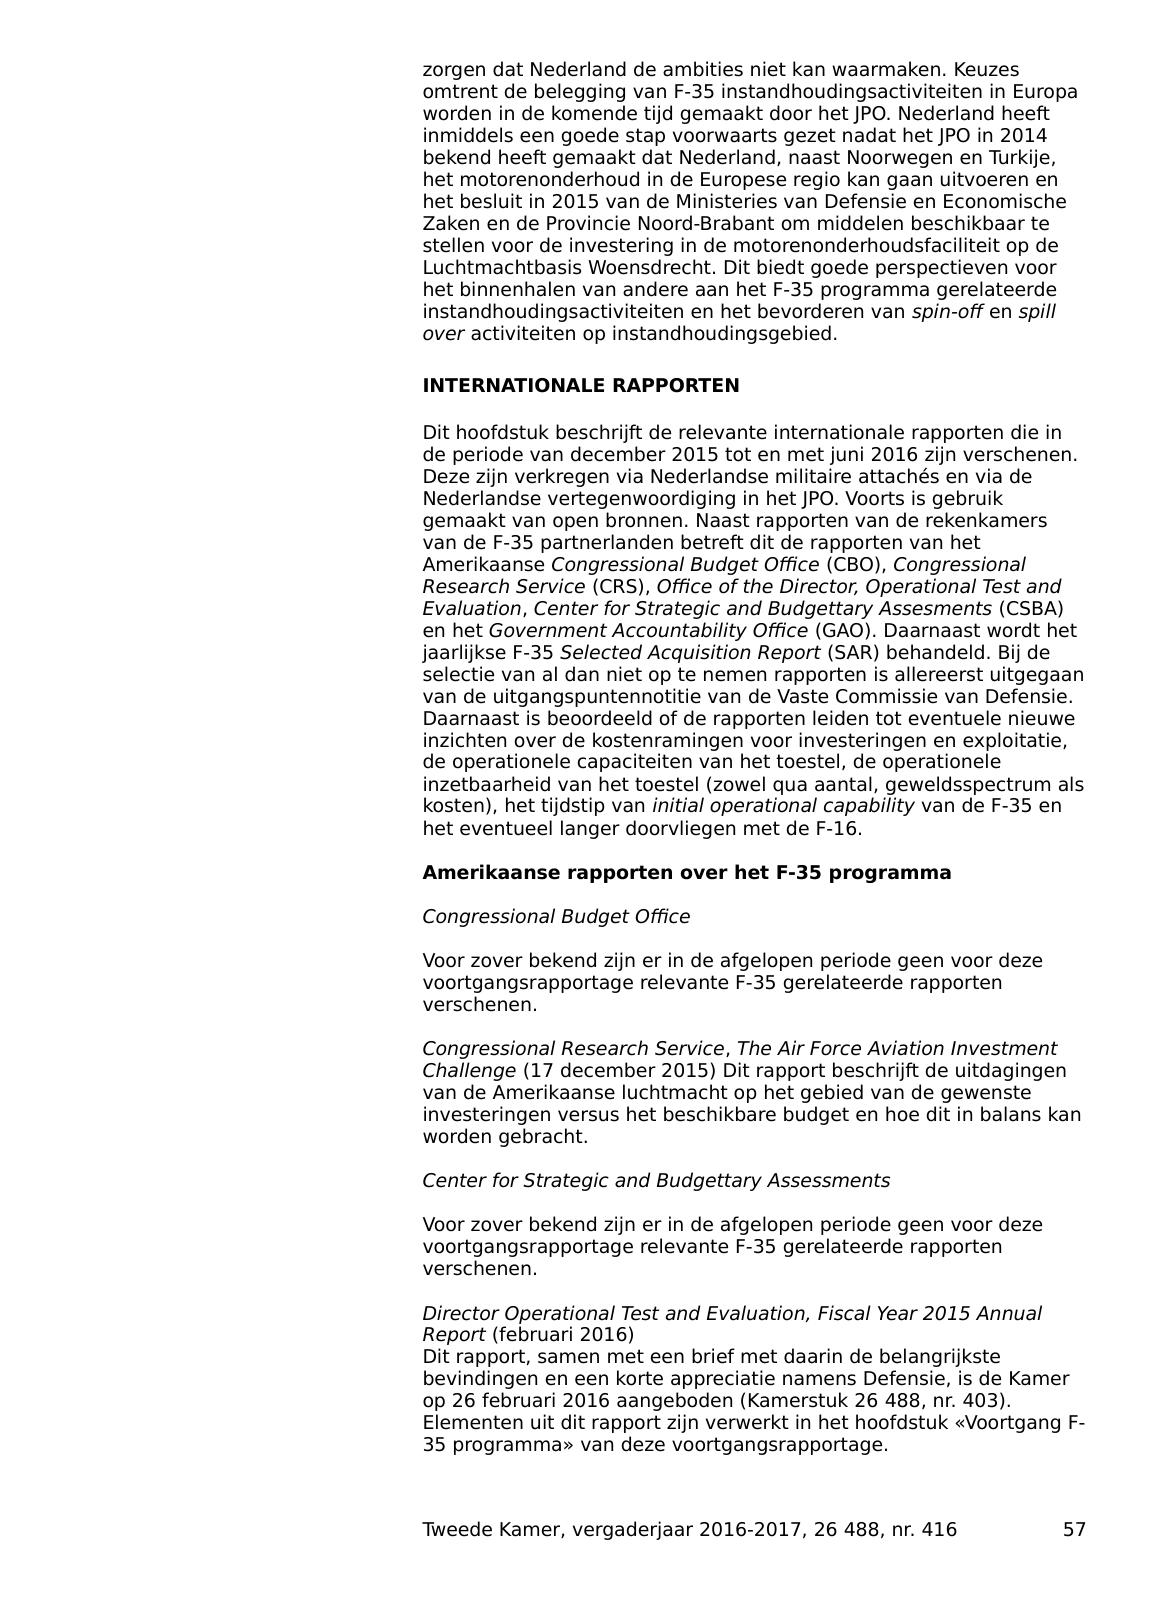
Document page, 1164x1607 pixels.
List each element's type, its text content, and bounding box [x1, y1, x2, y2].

text zorgen dat Nederland de ambities niet kan waarmaken. Keuzes omtrent de belegging van F-35 instandhoudingsactiviteiten in Europa worden in de komende tijd gemaakt door het JPO. Nederland heeft inmiddels een goede stap voorwaarts gezet nadat het JPO in 2014 bekend heeft gemaakt dat Nederland, naast Noorwegen en Turkije, het motorenonderhoud in de Europese regio kan gaan uitvoeren en het besluit in 2015 van de Ministeries van Defensie en Economische Zaken en de Provincie Noord-Brabant om middelen beschikbaar te stellen voor de investering in de motorenonderhoudsfaciliteit op de Luchtmachtbasis Woensdrecht. Dit biedt goede perspectieven voor het binnenhalen van andere aan het F-35 programma gerelateerde instandhoudingsactiviteiten en het bevorderen van spin-off en spill over activiteiten op instandhoudingsgebied. [422, 59, 1087, 345]
text Dit hoofdstuk beschrijft de relevante internationale rapporten die in de periode van december 2015 tot en met juni 2016 zijn verschenen. Deze zijn verkregen via Nederlandse militaire attachés en via de Nederlandse vertegenwoordiging in het JPO. Voorts is gebruik gemaakt van open bronnen. Naast rapporten van de rekenkamers van de F-35 partnerlanden betreft dit de rapporten van het Amerikaanse Congressional Budget Office (CBO), Congressional Research Service (CRS), Office of the Director, Operational Test and Evaluation, Center for Strategic and Budgettary Assesments (CSBA) en het Government Accountability Office (GAO). Daarnaast wordt het jaarlijkse F-35 Selected Acquisition Report (SAR) behandeld. Bij de selectie van al dan niet op te nemen rapporten is allereerst uitgegaan van de uitgangspuntennotitie van de Vaste Commissie van Defensie. Daarnaast is beoordeeld of de rapporten leiden tot eventuele nieuwe inzichten over de kostenramingen voor investeringen en exploitatie, de operationele capaciteiten van het toestel, de operationele inzetbaarheid van het toestel (zowel qua aantal, geweldsspectrum als kosten), het tijdstip van initial operational capability van de F-35 en het eventueel langer doorvliegen met de F-16. [422, 422, 1087, 839]
subtitle Congressional Budget Office [422, 906, 1087, 928]
subtitle Amerikaanse rapporten over het F-35 programma [422, 862, 1087, 883]
subtitle Center for Strategic and Budgettary Assessments [422, 1170, 1087, 1192]
text Voor zover bekend zijn er in de afgelopen periode geen voor deze voortgangsrapportage relevante F-35 gerelateerde rapporten verschenen. [422, 950, 1087, 1016]
text Dit rapport, samen met een brief met daarin de belangrijkste bevindingen en een korte appreciatie namens Defensie, is de Kamer op 26 februari 2016 aangeboden (Kamerstuk 26 488, nr. 403). Elementen uit dit rapport zijn verwerkt in het hoofdstuk «Voortgang F-35 programma» van deze voortgangsrapportage. [422, 1346, 1087, 1456]
text Director Operational Test and Evaluation, Fiscal Year 2015 Annual Report (februari 2016) [422, 1302, 1087, 1346]
subtitle INTERNATIONALE RAPPORTEN [422, 375, 1087, 397]
text Voor zover bekend zijn er in de afgelopen periode geen voor deze voortgangsrapportage relevante F-35 gerelateerde rapporten verschenen. [422, 1214, 1087, 1280]
text Congressional Research Service, The Air Force Aviation Investment Challenge (17 december 2015) Dit rapport beschrijft de uitdagingen van de Amerikaanse luchtmacht op het gebied van de gewenste investeringen versus het beschikbare budget en hoe dit in balans kan worden gebracht. [422, 1038, 1087, 1148]
